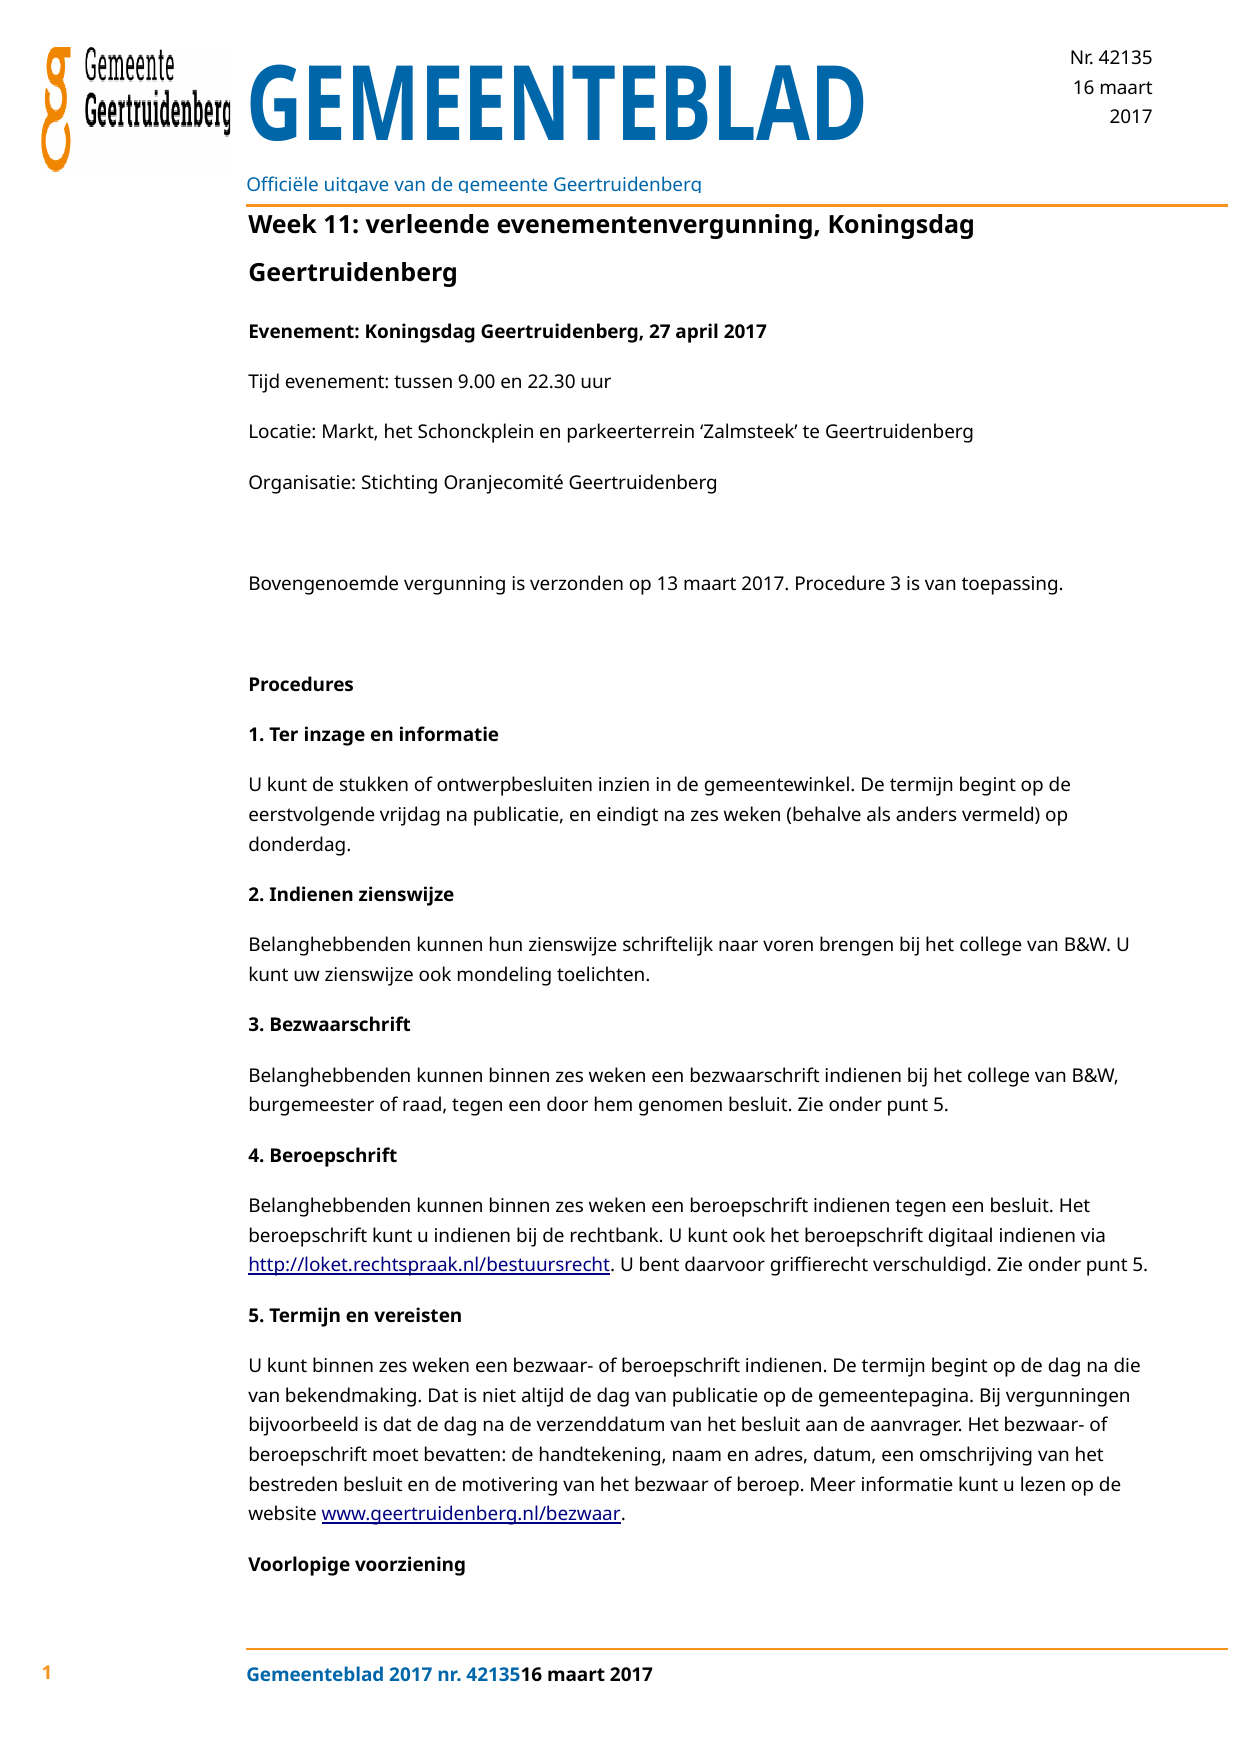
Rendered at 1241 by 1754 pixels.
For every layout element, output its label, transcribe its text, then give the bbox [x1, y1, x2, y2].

text 1. Ter inzage en informatie [248, 721, 1152, 747]
text Belanghebbenden kunnen binnen zes weken een bezwaarschrift indienen bij het college van B&W, burgemeester of raad, tegen een door hem genomen besluit. Zie onder punt 5. [248, 1062, 1152, 1117]
text 4. Beroepschrift [248, 1142, 1152, 1168]
text Locatie: Markt, het Schonckplein en parkeerterrein ‘Zalmsteek’ te Geertruidenberg [248, 419, 1152, 444]
text Belanghebbenden kunnen binnen zes weken een beroepschrift indienen tegen een besluit. Het beroepschrift kunt u indienen bij de rechtbank. U kunt ook het beroepschrift digitaal indienen via http://loket.rechtspraak.nl/bestuursrecht. U bent daarvoor griffierecht verschuldigd. Zie onder punt 5. [248, 1192, 1152, 1277]
text 3. Bezwaarschrift [248, 1012, 1152, 1037]
text U kunt binnen zes weken een bezwaar- of beroepschrift indienen. De termijn begint op de dag na die van bekendmaking. Dat is niet altijd de dag van publicatie op de gemeentepagina. Bij vergunningen bijvoorbeeld is dat de dag na de verzenddatum van het besluit aan de aanvrager. Het bezwaar- of beroepschrift moet bevatten: de handtekening, naam en adres, datum, een omschrijving van het bestreden besluit en de motivering van het bezwaar of beroep. Meer informatie kunt u lezen op de website www.geertruidenberg.nl/bezwaar. [248, 1352, 1152, 1526]
picture [41, 47, 231, 172]
text Belanghebbenden kunnen hun zienswijze schriftelijk naar voren brengen bij het college van B&W. U kunt uw zienswijze ook mondeling toelichten. [248, 932, 1152, 987]
text Procedures [248, 671, 1152, 697]
text Organisatie: Stichting Oranjecomité Geertruidenberg [248, 469, 1152, 495]
text 5. Termijn en vereisten [248, 1302, 1152, 1328]
text Bovengenoemde vergunning is verzonden op 13 maart 2017. Procedure 3 is van toepassing. [248, 570, 1152, 596]
text Week 11: verleende evenementenvergunning, Koningsdag Geertruidenberg [248, 207, 1152, 288]
text Voorlopige voorziening [248, 1551, 1152, 1577]
text Evenement: Koningsdag Geertruidenberg, 27 april 2017 [248, 318, 1152, 344]
text U kunt de stukken of ontwerpbesluiten inzien in de gemeentewinkel. De termijn begint op de eerstvolgende vrijdag na publicatie, en eindigt na zes weken (behalve als anders vermeld) op donderdag. [248, 772, 1152, 857]
text 2. Indienen zienswijze [248, 881, 1152, 907]
text Tijd evenement: tussen 9.00 en 22.30 uur [248, 368, 1152, 394]
